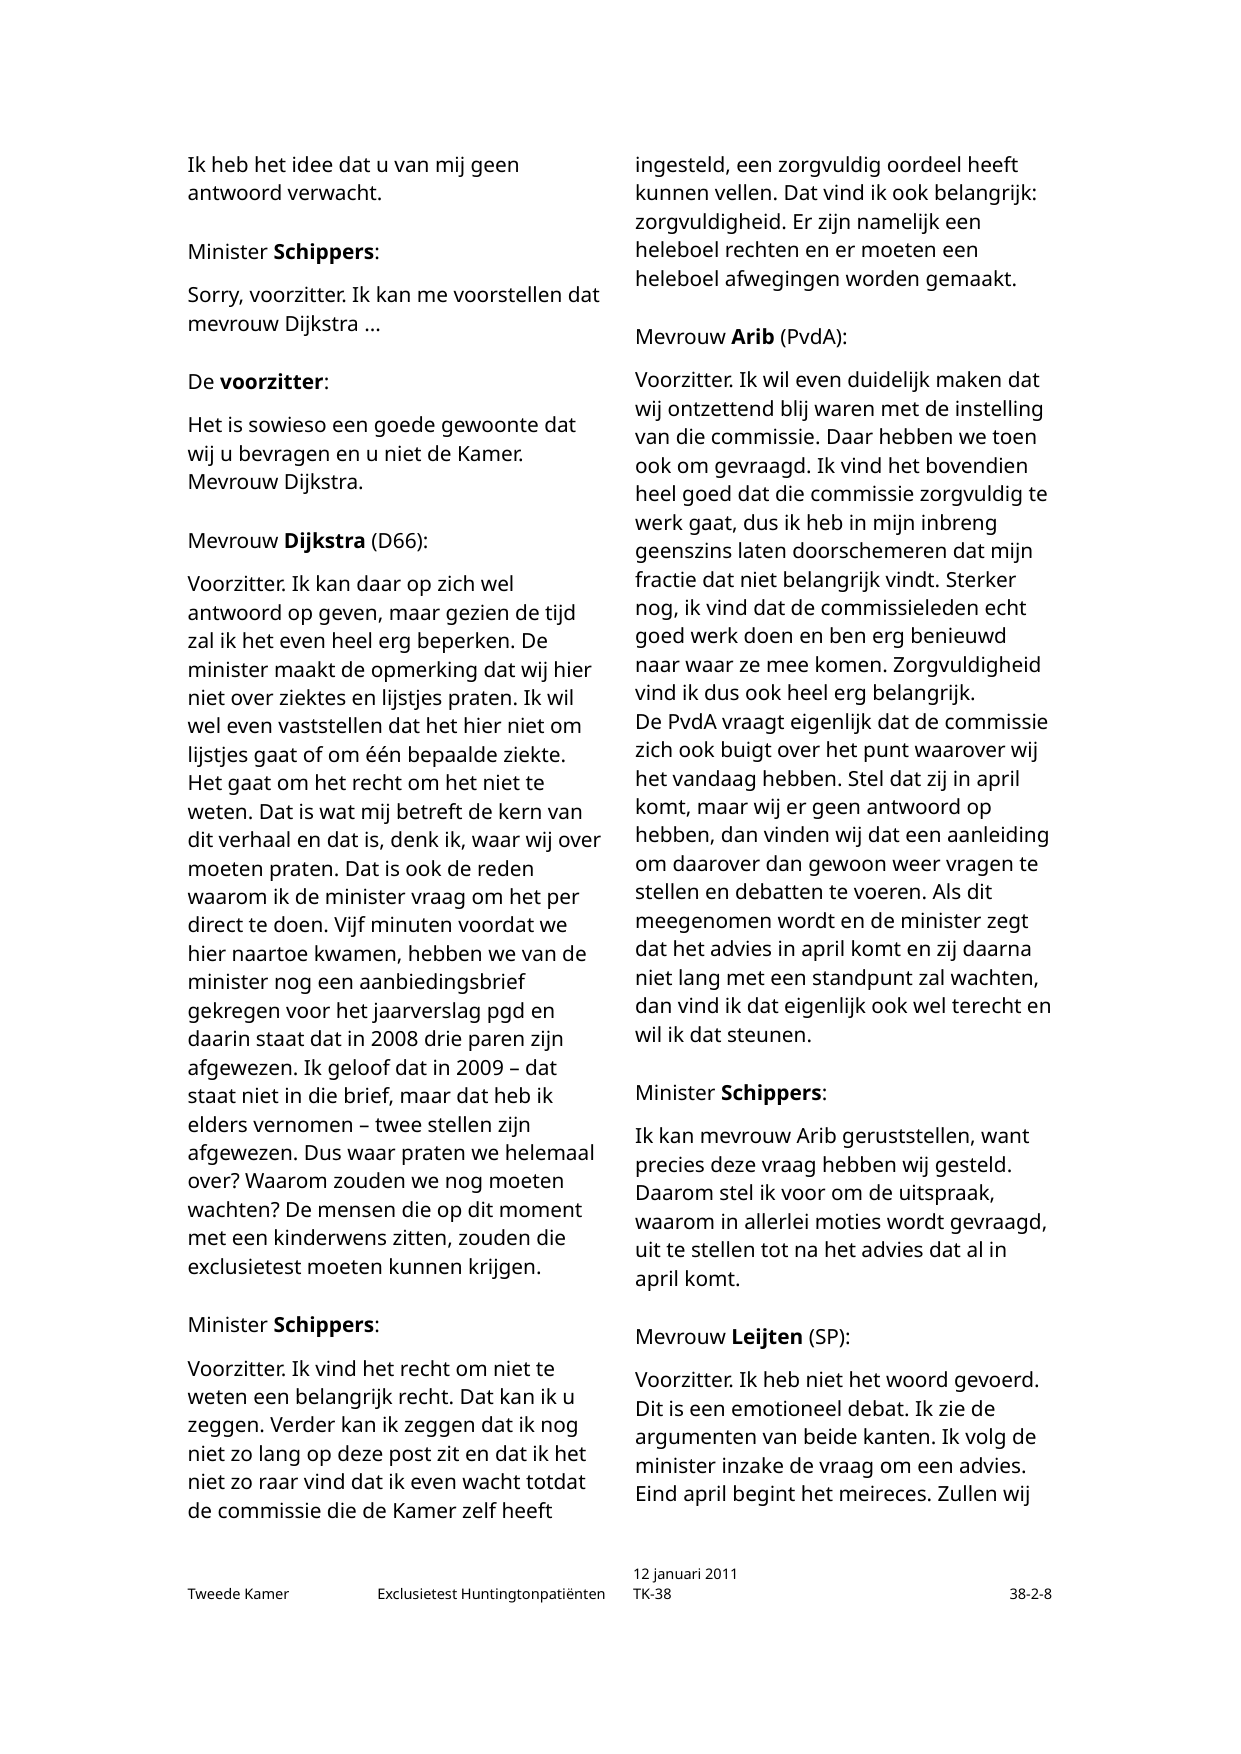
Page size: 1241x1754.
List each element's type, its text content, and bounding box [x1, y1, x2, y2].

text Mevrouw Arib (PvdA): [635, 322, 1053, 351]
text Sorry, voorzitter. Ik kan me voorstellen dat mevrouw Dijkstra ... [187, 280, 605, 337]
text Mevrouw Dijkstra (D66): [187, 526, 605, 554]
text Minister Schippers: [187, 1310, 605, 1339]
text Mevrouw Leijten (SP): [635, 1322, 1053, 1351]
text ingesteld, een zorgvuldig oordeel heeft kunnen vellen. Dat vind ik ook belangrijk: zorgvuldigheid. Er zijn namelijk een heleboel rechten en er moeten een heleboel afwegingen worden gemaakt. [635, 150, 1053, 292]
text Minister Schippers: [635, 1078, 1053, 1107]
text Minister Schippers: [187, 237, 605, 265]
text Voorzitter. Ik kan daar op zich wel antwoord op geven, maar gezien de tijd zal ik het even heel erg beperken. De minister maakt de opmerking dat wij hier niet over ziektes en lijstjes praten. Ik wil wel even vaststellen dat het hier niet om lijstjes gaat of om één bepaalde ziekte. Het gaat om het recht om het niet te weten. Dat is wat mij betreft de kern van dit verhaal en dat is, denk ik, waar wij over moeten praten. Dat is ook de reden waarom ik de minister vraag om het per direct te doen. Vijf minuten voordat we hier naartoe kwamen, hebben we van de minister nog een aanbiedingsbrief gekregen voor het jaarverslag pgd en daarin staat dat in 2008 drie paren zijn afgewezen. Ik geloof dat in 2009 – dat staat niet in die brief, maar dat heb ik elders vernomen – twee stellen zijn afgewezen. Dus waar praten we helemaal over? Waarom zouden we nog moeten wachten? De mensen die op dit moment met een kinderwens zitten, zouden die exclusietest moeten kunnen krijgen. [187, 569, 605, 1280]
text Ik kan mevrouw Arib geruststellen, want precies deze vraag hebben wij gesteld. Daarom stel ik voor om de uitspraak, waarom in allerlei moties wordt gevraagd, uit te stellen tot na het advies dat al in april komt. [635, 1122, 1053, 1292]
text De voorzitter: [187, 367, 605, 396]
text Het is sowieso een goede gewoonte dat wij u bevragen en u niet de Kamer. Mevrouw Dijkstra. [187, 411, 605, 496]
text Ik heb het idee dat u van mij geen antwoord verwacht. [187, 150, 605, 207]
text Voorzitter. Ik heb niet het woord gevoerd. Dit is een emotioneel debat. Ik zie de argumenten van beide kanten. Ik volg de minister inzake de vraag om een advies. Eind april begint het meireces. Zullen wij [635, 1366, 1053, 1508]
text De PvdA vraagt eigenlijk dat de commissie zich ook buigt over het punt waarover wij het vandaag hebben. Stel dat zij in april komt, maar wij er geen antwoord op hebben, dan vinden wij dat een aanleiding om daarover dan gewoon weer vragen te stellen en debatten te voeren. Als dit meegenomen wordt en de minister zegt dat het advies in april komt en zij daarna niet lang met een standpunt zal wachten, dan vind ik dat eigenlijk ook wel terecht en wil ik dat steunen. [635, 707, 1053, 1048]
text Voorzitter. Ik wil even duidelijk maken dat wij ontzettend blij waren met de instelling van die commissie. Daar hebben we toen ook om gevraagd. Ik vind het bovendien heel goed dat die commissie zorgvuldig te werk gaat, dus ik heb in mijn inbreng geenszins laten doorschemeren dat mijn fractie dat niet belangrijk vindt. Sterker nog, ik vind dat de commissieleden echt goed werk doen en ben erg benieuwd naar waar ze mee komen. Zorgvuldigheid vind ik dus ook heel erg belangrijk. [635, 366, 1053, 707]
text Voorzitter. Ik vind het recht om niet te weten een belangrijk recht. Dat kan ik u zeggen. Verder kan ik zeggen dat ik nog niet zo lang op deze post zit en dat ik het niet zo raar vind dat ik even wacht totdat de commissie die de Kamer zelf heeft [187, 1354, 605, 1524]
